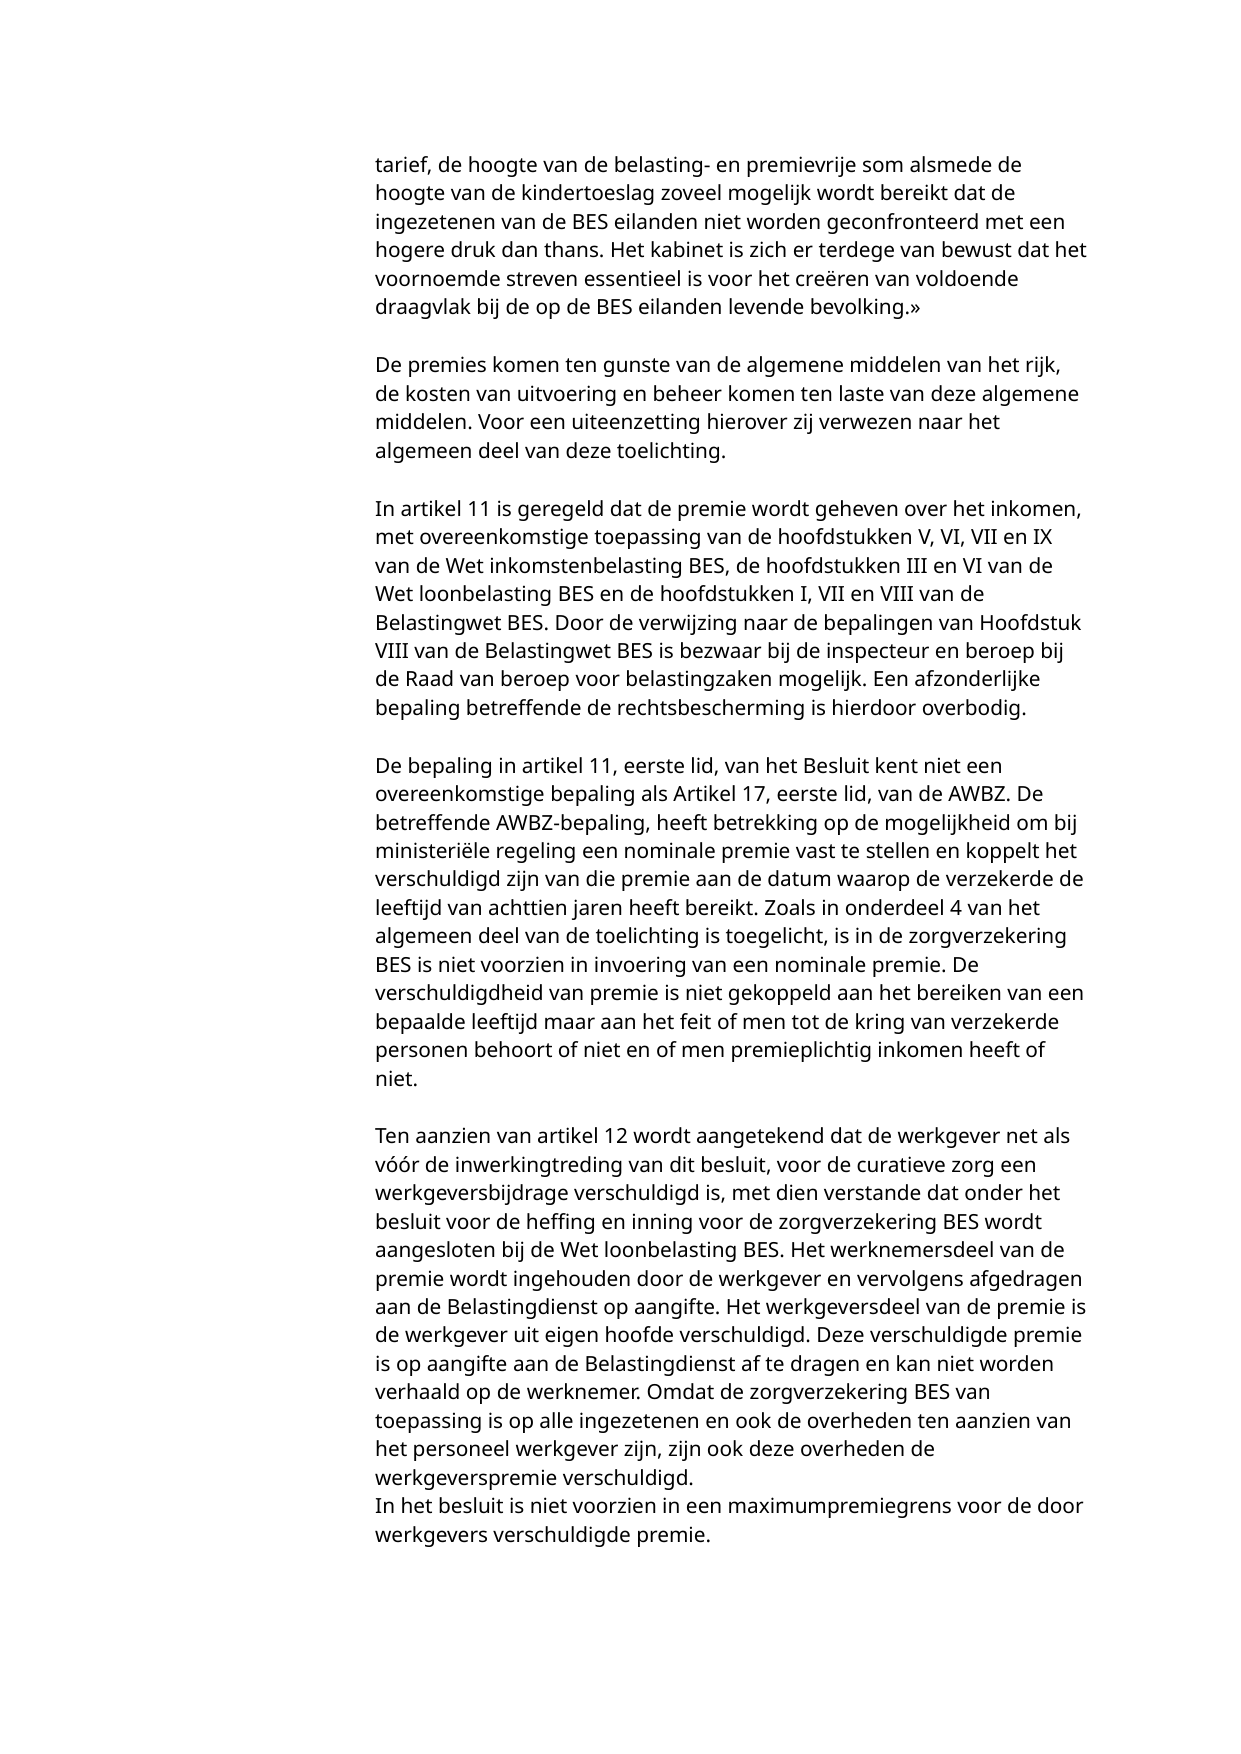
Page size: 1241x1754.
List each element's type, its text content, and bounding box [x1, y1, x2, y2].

text tarief, de hoogte van de belasting- en premievrije som alsmede de hoogte van de kindertoeslag zoveel mogelijk wordt bereikt dat de ingezetenen van de BES eilanden niet worden geconfronteerd met een hogere druk dan thans. Het kabinet is zich er terdege van bewust dat het voornoemde streven essentieel is voor het creëren van voldoende draagvlak bij de op de BES eilanden levende bevolking.» [375, 150, 1090, 321]
text Ten aanzien van artikel 12 wordt aangetekend dat de werkgever net als vóór de inwerkingtreding van dit besluit, voor de curatieve zorg een werkgeversbijdrage verschuldigd is, met dien verstande dat onder het besluit voor de heffing en inning voor de zorgverzekering BES wordt aangesloten bij de Wet loonbelasting BES. Het werknemersdeel van de premie wordt ingehouden door de werkgever en vervolgens afgedragen aan de Belastingdienst op aangifte. Het werkgeversdeel van de premie is de werkgever uit eigen hoofde verschuldigd. Deze verschuldigde premie is op aangifte aan de Belastingdienst af te dragen en kan niet worden verhaald op de werknemer. Omdat de zorgverzekering BES van toepassing is op alle ingezetenen en ook de overheden ten aanzien van het personeel werkgever zijn, zijn ook deze overheden de werkgeverspremie verschuldigd. [375, 1122, 1090, 1491]
text De bepaling in artikel 11, eerste lid, van het Besluit kent niet een overeenkomstige bepaling als Artikel 17, eerste lid, van de AWBZ. De betreffende AWBZ-bepaling, heeft betrekking op de mogelijkheid om bij ministeriële regeling een nominale premie vast te stellen en koppelt het verschuldigd zijn van die premie aan de datum waarop de verzekerde de leeftijd van achttien jaren heeft bereikt. Zoals in onderdeel 4 van het algemeen deel van de toelichting is toegelicht, is in de zorgverzekering BES is niet voorzien in invoering van een nominale premie. De verschuldigdheid van premie is niet gekoppeld aan het bereiken van een bepaalde leeftijd maar aan het feit of men tot de kring van verzekerde personen behoort of niet en of men premieplichtig inkomen heeft of niet. [375, 751, 1090, 1092]
text In artikel 11 is geregeld dat de premie wordt geheven over het inkomen, met overeenkomstige toepassing van de hoofdstukken V, VI, VII en IX van de Wet inkomstenbelasting BES, de hoofdstukken III en VI van de Wet loonbelasting BES en de hoofdstukken I, VII en VIII van de Belastingwet BES. Door de verwijzing naar de bepalingen van Hoofdstuk VIII van de Belastingwet BES is bezwaar bij de inspecteur en beroep bij de Raad van beroep voor belastingzaken mogelijk. Een afzonderlijke bepaling betreffende de rechtsbescherming is hierdoor overbodig. [375, 494, 1090, 721]
text De premies komen ten gunste van de algemene middelen van het rijk, de kosten van uitvoering en beheer komen ten laste van deze algemene middelen. Voor een uiteenzetting hierover zij verwezen naar het algemeen deel van deze toelichting. [375, 351, 1090, 464]
text In het besluit is niet voorzien in een maximumpremiegrens voor de door werkgevers verschuldigde premie. [375, 1491, 1090, 1548]
